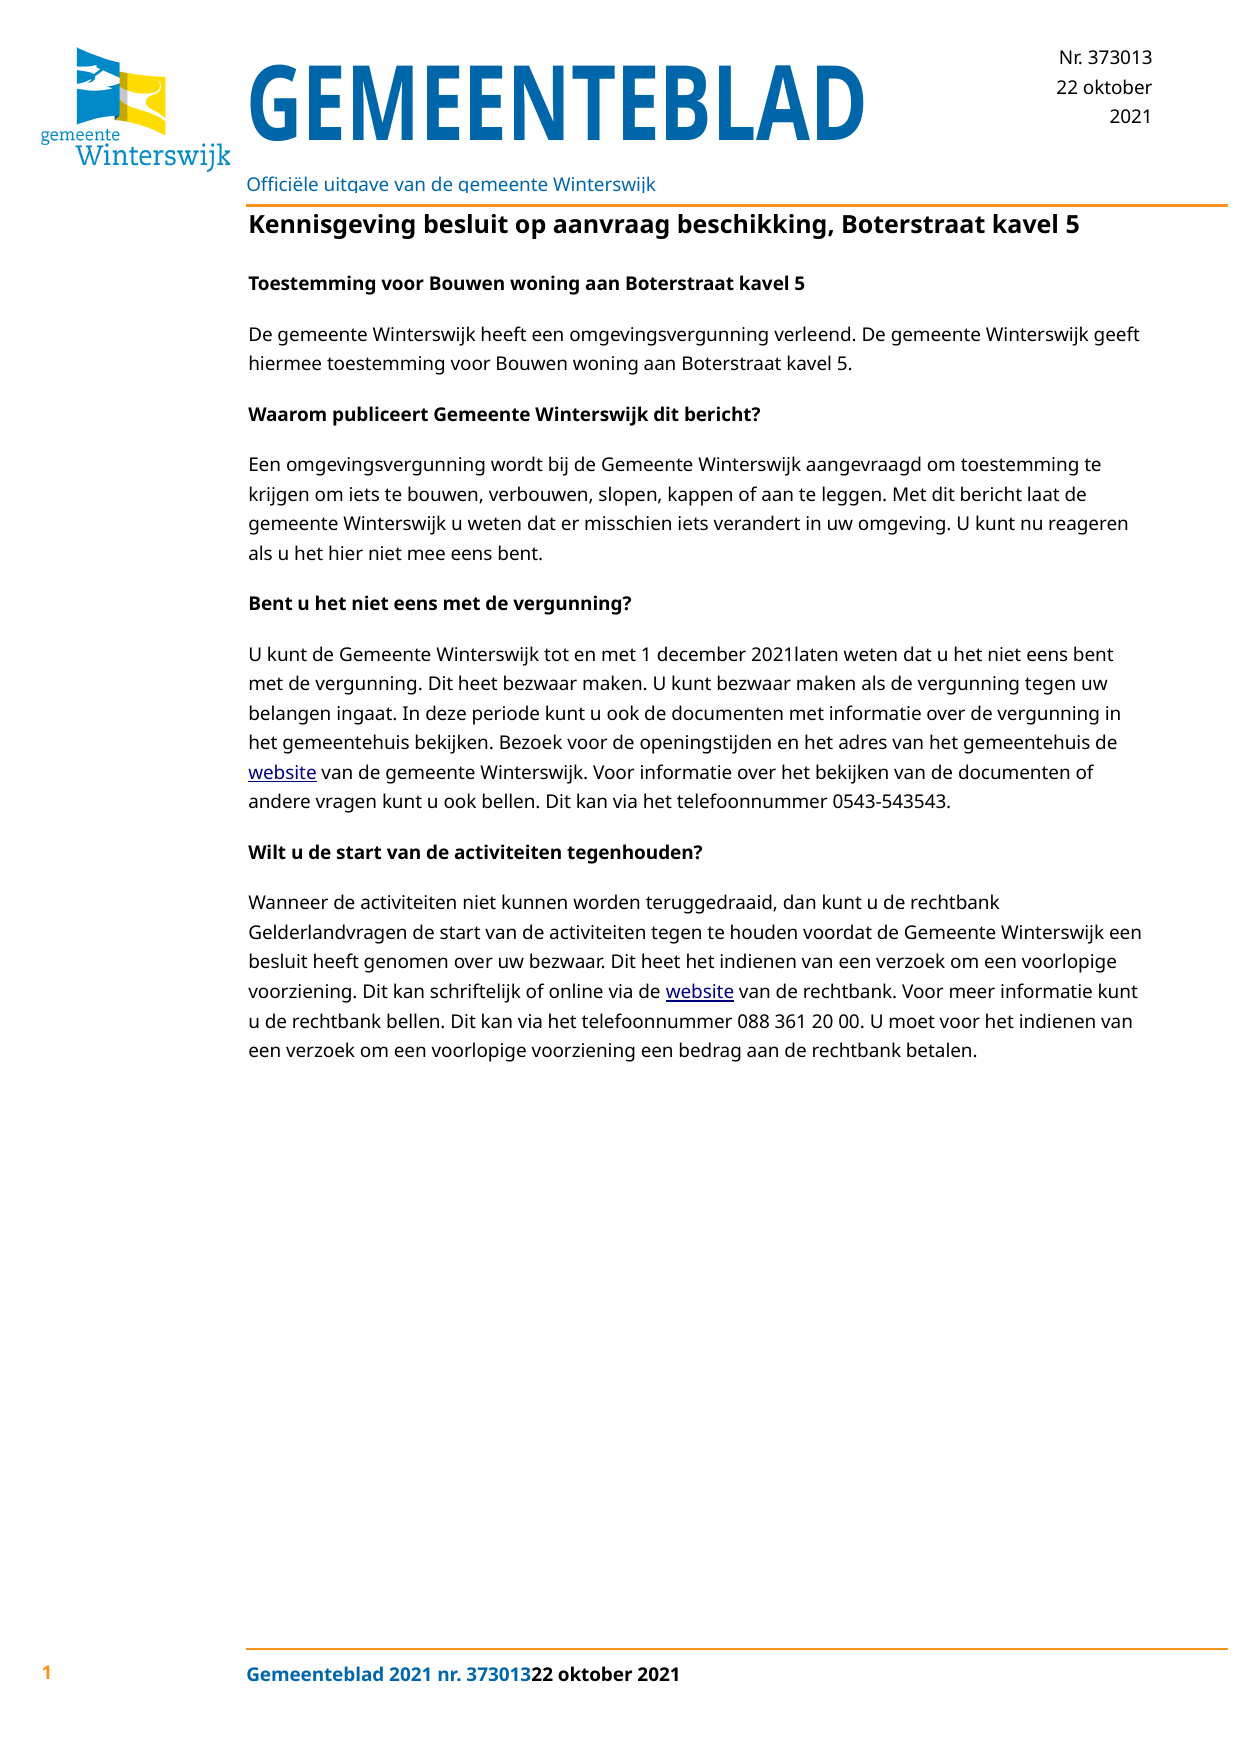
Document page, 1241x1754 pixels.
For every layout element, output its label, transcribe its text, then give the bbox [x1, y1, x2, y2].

text Bent u het niet eens met de vergunning? [248, 590, 1152, 616]
text Wilt u de start van de activiteiten tegenhouden? [248, 839, 1152, 865]
picture [41, 47, 231, 172]
text Wanneer de activiteiten niet kunnen worden teruggedraaid, dan kunt u de rechtbank Gelderlandvragen de start van de activiteiten tegen te houden voordat de Gemeente Winterswijk een besluit heeft genomen over uw bezwaar. Dit heet het indienen van een verzoek om een voorlopige voorziening. Dit kan schriftelijk of online via de website van de rechtbank. Voor meer informatie kunt u de rechtbank bellen. Dit kan via het telefoonnummer 088 361 20 00. U moet voor het indienen van een verzoek om een voorlopige voorziening een bedrag aan de rechtbank betalen. [248, 889, 1152, 1063]
text Kennisgeving besluit op aanvraag beschikking, Boterstraat kavel 5 [248, 207, 1152, 241]
text De gemeente Winterswijk heeft een omgevingsvergunning verleend. De gemeente Winterswijk geeft hiermee toestemming voor Bouwen woning aan Boterstraat kavel 5. [248, 321, 1152, 376]
text Toestemming voor Bouwen woning aan Boterstraat kavel 5 [248, 270, 1152, 296]
text Waarom publiceert Gemeente Winterswijk dit bericht? [248, 401, 1152, 426]
text U kunt de Gemeente Winterswijk tot en met 1 december 2021laten weten dat u het niet eens bent met de vergunning. Dit heet bezwaar maken. U kunt bezwaar maken als de vergunning tegen uw belangen ingaat. In deze periode kunt u ook de documenten met informatie over de vergunning in het gemeentehuis bekijken. Bezoek voor de openingstijden en het adres van het gemeentehuis de website van de gemeente Winterswijk. Voor informatie over het bekijken van de documenten of andere vragen kunt u ook bellen. Dit kan via het telefoonnummer 0543-543543. [248, 641, 1152, 814]
picture [225, 153, 231, 162]
text Een omgevingsvergunning wordt bij de Gemeente Winterswijk aangevraagd om toestemming te krijgen om iets te bouwen, verbouwen, slopen, kappen of aan te leggen. Met dit bericht laat de gemeente Winterswijk u weten dat er misschien iets verandert in uw omgeving. U kunt nu reageren als u het hier niet mee eens bent. [248, 451, 1152, 566]
